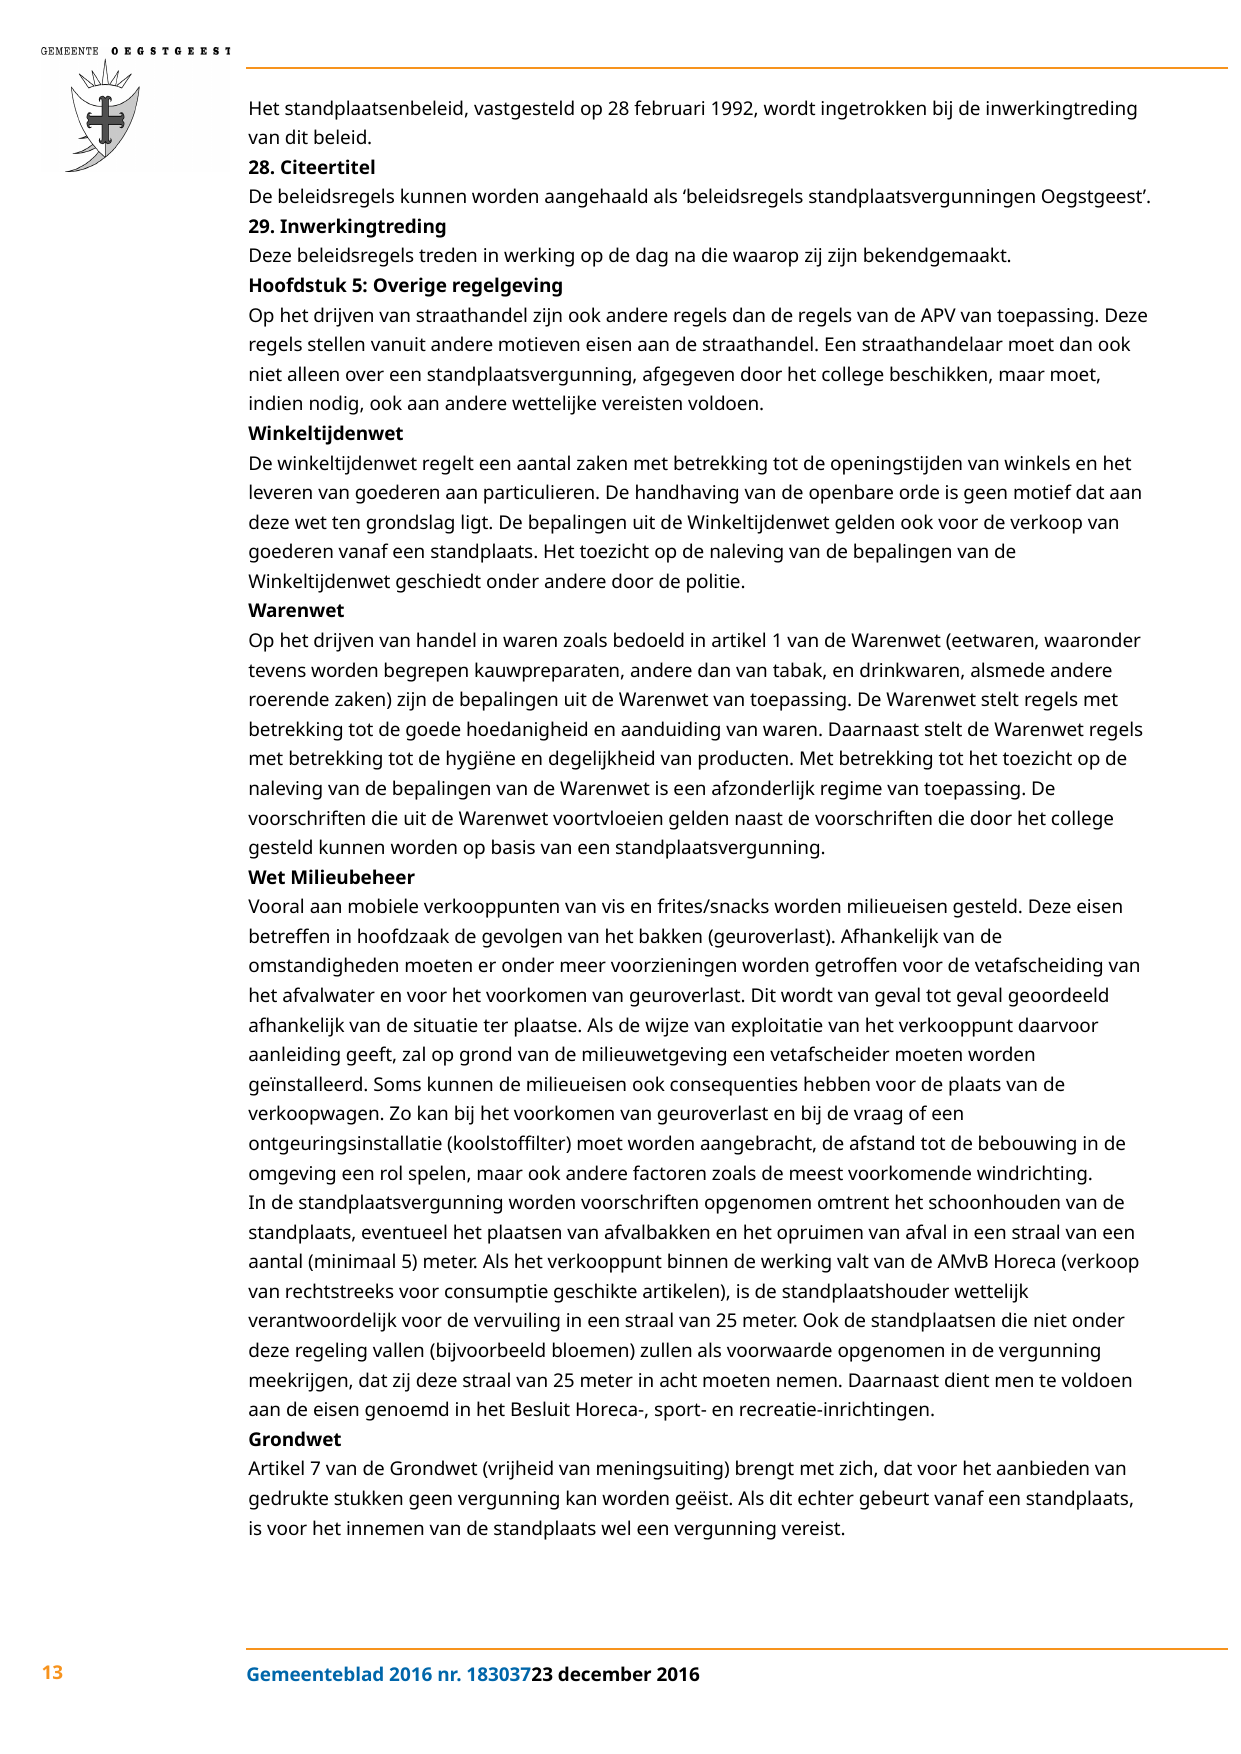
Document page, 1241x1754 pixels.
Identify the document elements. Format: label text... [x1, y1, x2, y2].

text Hoofdstuk 5: Overige regelgeving [248, 272, 1152, 298]
text Op het drijven van handel in waren zoals bedoeld in artikel 1 van de Warenwet (eetwaren, waaronder tevens worden begrepen kauwpreparaten, andere dan van tabak, en drinkwaren, alsmede andere roerende zaken) zijn de bepalingen uit de Warenwet van toepassing. De Warenwet stelt regels met betrekking tot de goede hoedanigheid en aanduiding van waren. Daarnaast stelt de Warenwet regels met betrekking tot de hygiëne en degelijkheid van producten. Met betrekking tot het toezicht op de naleving van de bepalingen van de Warenwet is een afzonderlijk regime van toepassing. De voorschriften die uit de Warenwet voortvloeien gelden naast de voorschriften die door het college gesteld kunnen worden op basis van een standplaatsvergunning. [248, 627, 1152, 860]
text De beleidsregels kunnen worden aangehaald als ‘beleidsregels standplaatsvergunningen Oegstgeest’. [248, 183, 1152, 209]
text In de standplaatsvergunning worden voorschriften opgenomen omtrent het schoonhouden van de standplaats, eventueel het plaatsen van afvalbakken en het opruimen van afval in een straal van een aantal (minimaal 5) meter. Als het verkooppunt binnen de werking valt van de AMvB Horeca (verkoop van rechtstreeks voor consumptie geschikte artikelen), is de standplaatshouder wettelijk verantwoordelijk voor de vervuiling in een straal van 25 meter. Ook de standplaatsen die niet onder deze regeling vallen (bijvoorbeeld bloemen) zullen als voorwaarde opgenomen in de vergunning meekrijgen, dat zij deze straal van 25 meter in acht moeten nemen. Daarnaast dient men te voldoen aan de eisen genoemd in het Besluit Horeca-, sport- en recreatie-inrichtingen. [248, 1189, 1152, 1422]
text Artikel 7 van de Grondwet (vrijheid van meningsuiting) brengt met zich, dat voor het aanbieden van gedrukte stukken geen vergunning kan worden geëist. Als dit echter gebeurt vanaf een standplaats, is voor het innemen van de standplaats wel een vergunning vereist. [248, 1456, 1152, 1541]
picture [41, 47, 231, 172]
text Vooral aan mobiele verkooppunten van vis en frites/snacks worden milieueisen gesteld. Deze eisen betreffen in hoofdzaak de gevolgen van het bakken (geuroverlast). Afhankelijk van de omstandigheden moeten er onder meer voorzieningen worden getroffen voor de vetafscheiding van het afvalwater en voor het voorkomen van geuroverlast. Dit wordt van geval tot geval geoordeeld afhankelijk van de situatie ter plaatse. Als de wijze van exploitatie van het verkooppunt daarvoor aanleiding geeft, zal op grond van de milieuwetgeving een vetafscheider moeten worden geïnstalleerd. Soms kunnen de milieueisen ook consequenties hebben voor de plaats van de verkoopwagen. Zo kan bij het voorkomen van geuroverlast en bij de vraag of een ontgeuringsinstallatie (koolstoffilter) moet worden aangebracht, de afstand tot de bebouwing in de omgeving een rol spelen, maar ook andere factoren zoals de meest voorkomende windrichting. [248, 893, 1152, 1186]
text 28. Citeertitel [248, 154, 1152, 180]
text Het standplaatsenbeleid, vastgesteld op 28 februari 1992, wordt ingetrokken bij de inwerkingtreding van dit beleid. [248, 95, 1152, 150]
text Warenwet [248, 598, 1152, 623]
text De winkeltijdenwet regelt een aantal zaken met betrekking tot de openingstijden van winkels en het leveren van goederen aan particulieren. De handhaving van de openbare orde is geen motief dat aan deze wet ten grondslag ligt. De bepalingen uit de Winkeltijdenwet gelden ook voor de verkoop van goederen vanaf een standplaats. Het toezicht op de naleving van de bepalingen van de Winkeltijdenwet geschiedt onder andere door de politie. [248, 450, 1152, 594]
text Winkeltijdenwet [248, 420, 1152, 446]
text Grondwet [248, 1426, 1152, 1452]
text Op het drijven van straathandel zijn ook andere regels dan de regels van de APV van toepassing. Deze regels stellen vanuit andere motieven eisen aan de straathandel. Een straathandelaar moet dan ook niet alleen over een standplaatsvergunning, afgegeven door het college beschikken, maar moet, indien nodig, ook aan andere wettelijke vereisten voldoen. [248, 302, 1152, 416]
text Wet Milieubeheer [248, 864, 1152, 890]
text 29. Inwerkingtreding [248, 213, 1152, 239]
text Deze beleidsregels treden in werking op de dag na die waarop zij zijn bekendgemaakt. [248, 243, 1152, 268]
